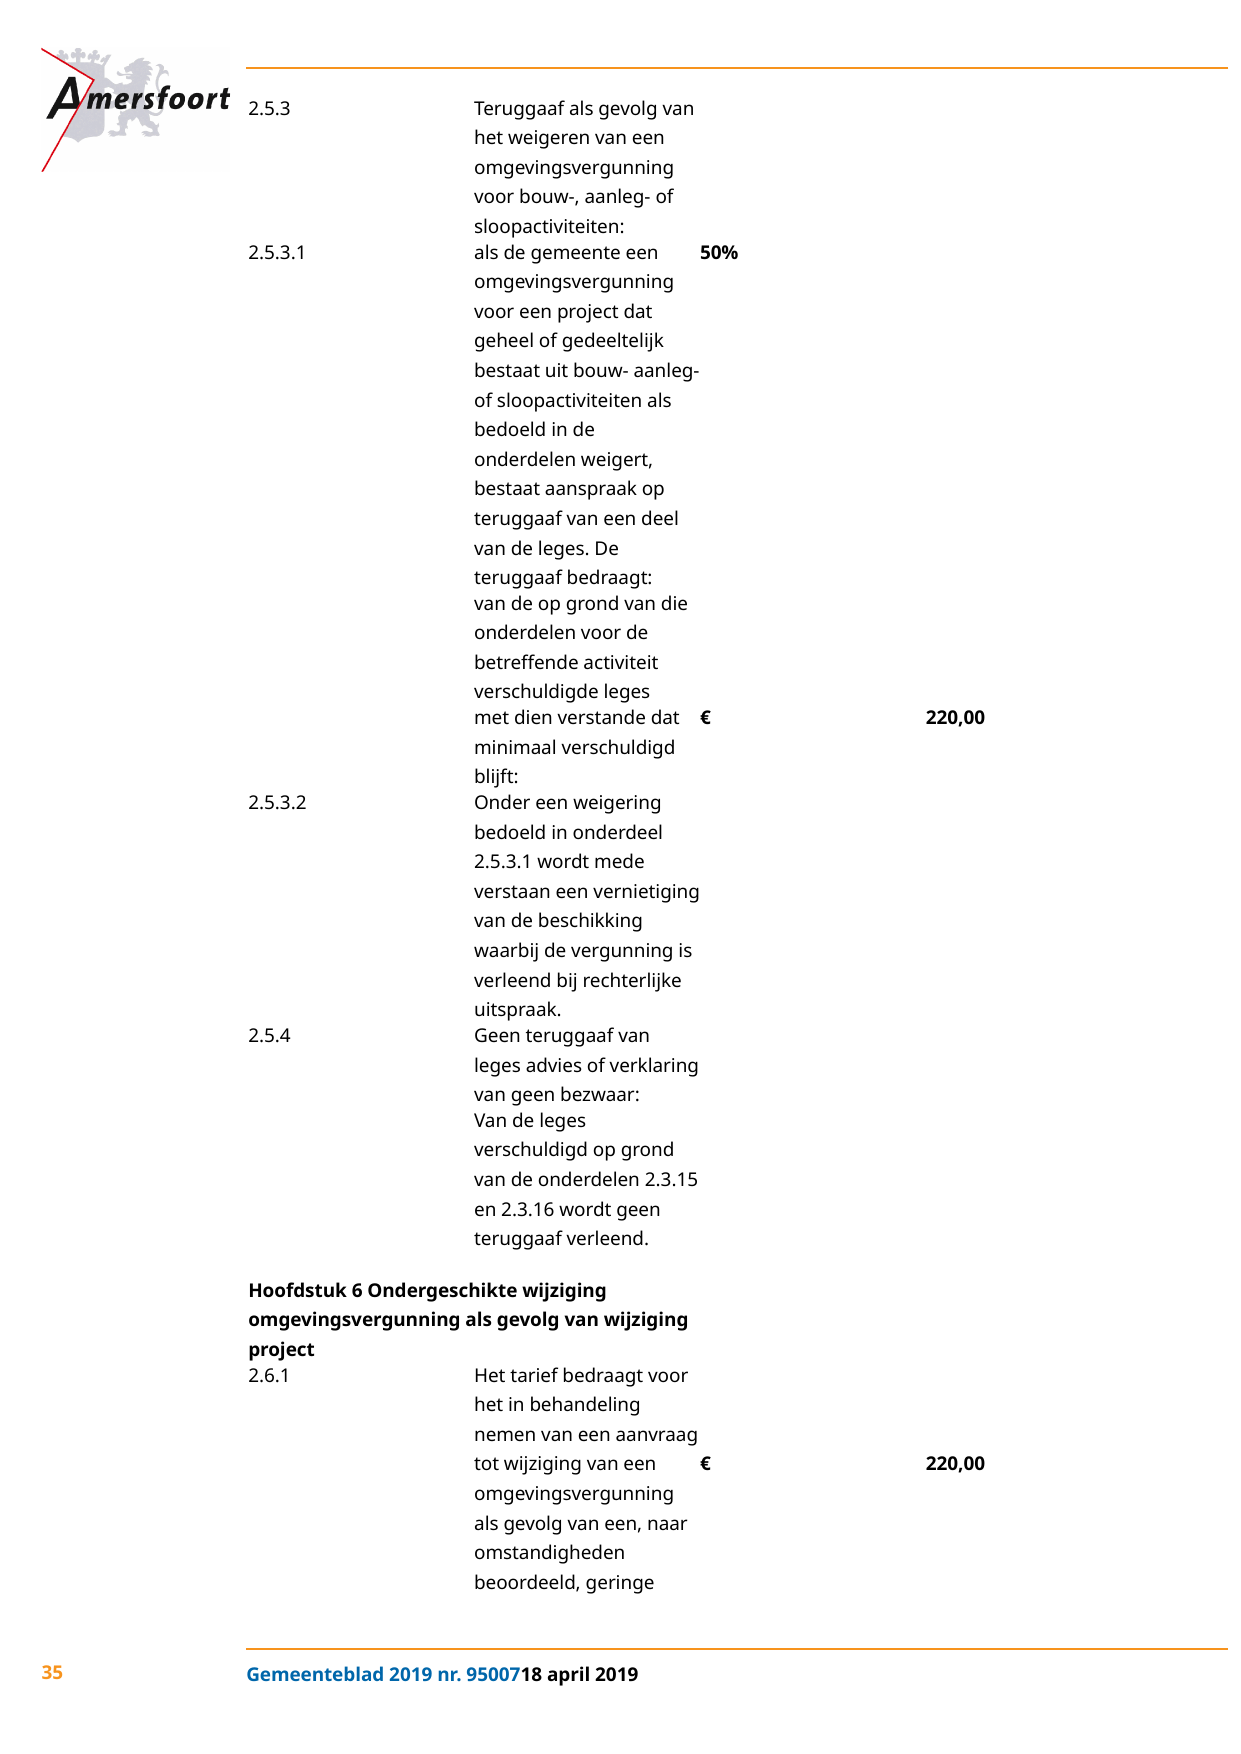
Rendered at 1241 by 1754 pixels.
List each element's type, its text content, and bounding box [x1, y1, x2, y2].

table_cell 2.5.3.1 [248, 239, 474, 590]
table_cell [926, 789, 1152, 1022]
table_cell [926, 1107, 1152, 1251]
table_cell [926, 239, 1152, 590]
table_cell Teruggaaf als gevolg van het weigeren van een omgevingsvergunning voor bouw-, aanleg- of sloopactiviteiten: [474, 95, 700, 239]
table_cell [926, 590, 1152, 704]
table_cell [474, 1251, 700, 1277]
table_cell 2.6.1 [248, 1362, 474, 1594]
table_cell [700, 95, 926, 239]
table_cell als de gemeente een omgevingsvergunning voor een project dat geheel of gedeeltelijk bestaat uit bouw- aanleg- of sloopactiviteiten als bedoeld in de onderdelen weigert, bestaat aanspraak op teruggaaf van een deel van de leges. De teruggaaf bedraagt: [474, 239, 700, 590]
table_cell 2.5.3 [248, 95, 474, 239]
table_cell [700, 590, 926, 704]
table_cell [248, 590, 474, 704]
table_cell van de op grond van die onderdelen voor de betreffende activiteit verschuldigde leges [474, 590, 700, 704]
table_cell [700, 1107, 926, 1251]
picture [41, 47, 231, 172]
table_cell 220,00 [926, 1362, 1152, 1594]
table_cell [926, 1277, 1152, 1362]
table_cell [700, 789, 926, 1022]
table_cell met dien verstande dat minimaal verschuldigd blijft: [474, 705, 700, 789]
table_cell Van de leges verschuldigd op grond van de onderdelen 2.3.15 en 2.3.16 wordt geen teruggaaf verleend. [474, 1107, 700, 1251]
table_cell € [700, 705, 926, 789]
table_cell [926, 1022, 1152, 1107]
table_cell [700, 1022, 926, 1107]
table_cell [926, 1251, 1152, 1277]
table_cell Hoofdstuk 6 Ondergeschikte wijziging omgevingsvergunning als gevolg van wijziging project [248, 1277, 700, 1362]
table_cell Onder een weigering bedoeld in onderdeel 2.5.3.1 wordt mede verstaan een vernietiging van de beschikking waarbij de vergunning is verleend bij rechterlijke uitspraak. [474, 789, 700, 1022]
table_cell Geen teruggaaf van leges advies of verklaring van geen bezwaar: [474, 1022, 700, 1107]
table_cell [248, 1251, 474, 1277]
table_cell [700, 1251, 926, 1277]
table_cell 50% [700, 239, 926, 590]
table_cell [248, 705, 474, 789]
table_cell Het tarief bedraagt voor het in behandeling nemen van een aanvraag tot wijziging van een omgevingsvergunning als gevolg van een, naar omstandigheden beoordeeld, geringe [474, 1362, 700, 1594]
table_cell € [700, 1362, 926, 1594]
table_cell [700, 1277, 926, 1362]
table_cell 220,00 [926, 705, 1152, 789]
table_cell [926, 95, 1152, 239]
table_cell 2.5.3.2 [248, 789, 474, 1022]
table_cell [248, 1107, 474, 1251]
table_cell 2.5.4 [248, 1022, 474, 1107]
